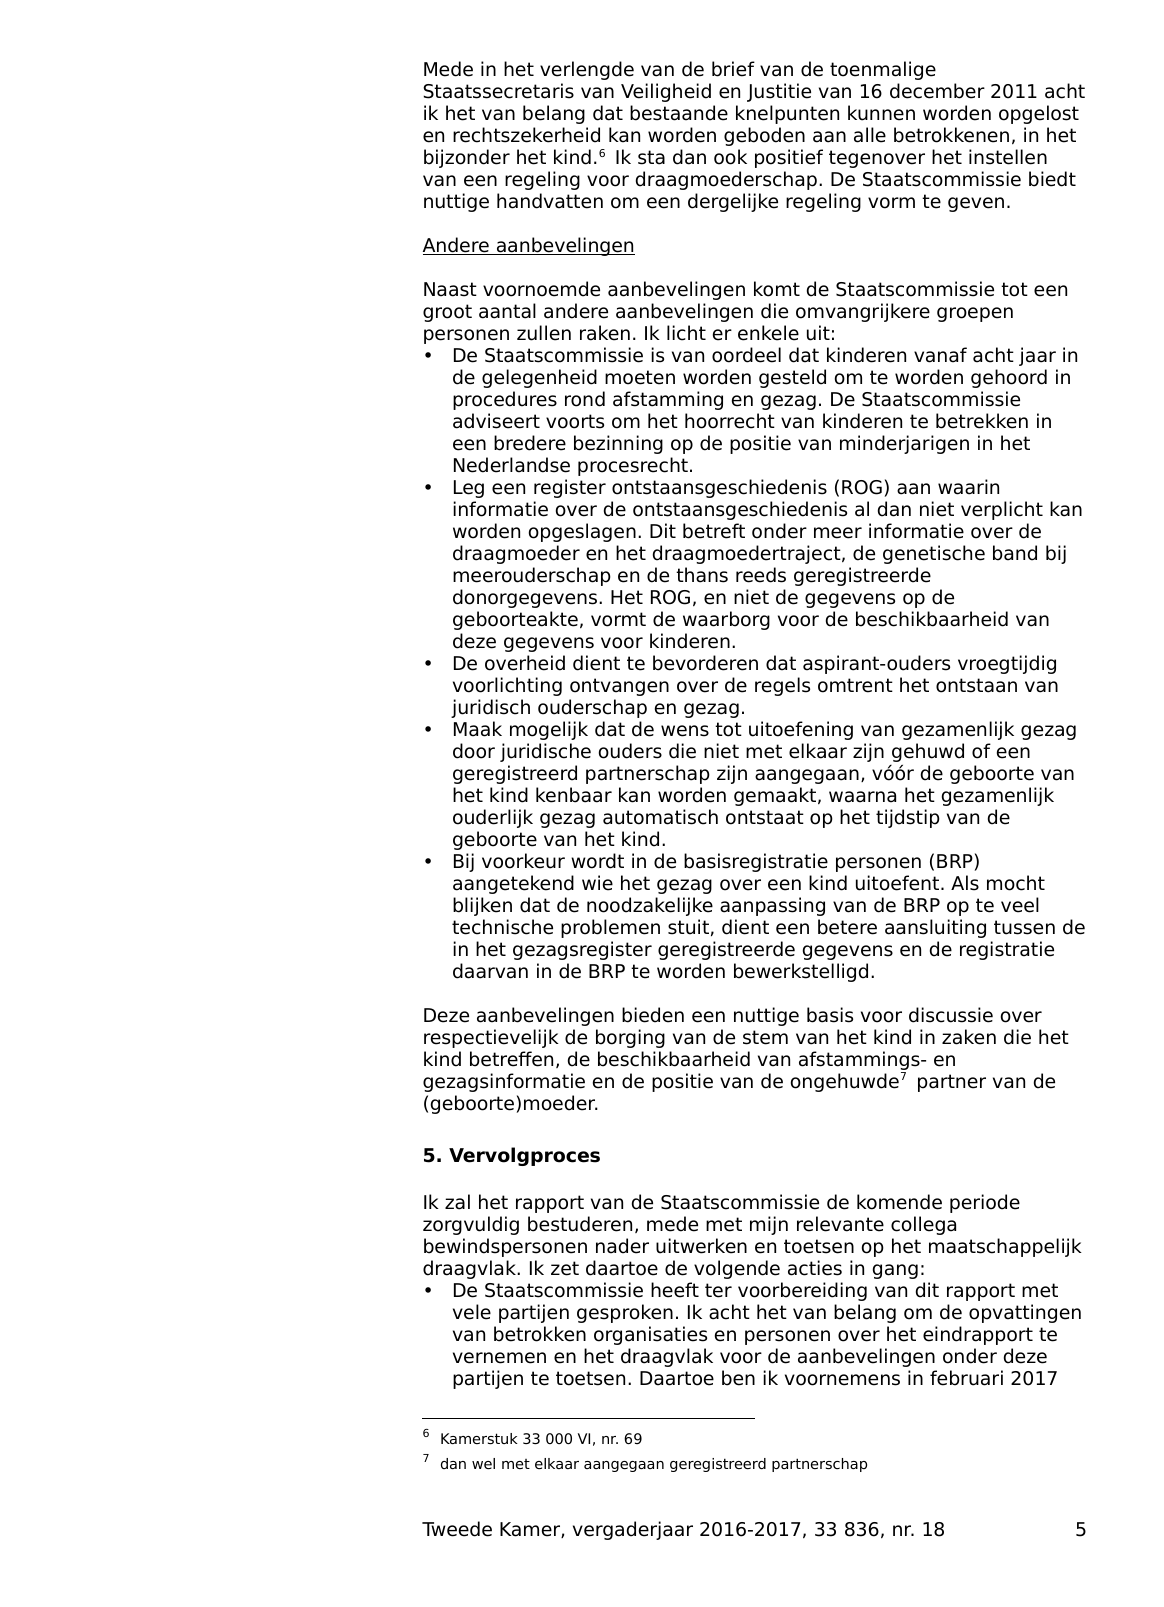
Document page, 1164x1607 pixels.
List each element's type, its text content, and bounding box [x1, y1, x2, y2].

subtitle Andere aanbevelingen [422, 235, 1087, 257]
text • De overheid dient te bevorderen dat aspirant-ouders vroegtijdig voorlichting ontvangen over de regels omtrent het ontstaan van juridisch ouderschap en gezag. [422, 653, 1087, 719]
text Deze aanbevelingen bieden een nuttige basis voor discussie over respectievelijk de borging van de stem van het kind in zaken die het kind betreffen, de beschikbaarheid van afstammings- en gezagsinformatie en de positie van de ongehuwde partner van de (geboorte)moeder. [422, 1005, 1087, 1115]
subtitle 5. Vervolgproces [422, 1145, 1087, 1167]
text dan wel met elkaar aangegaan geregistreerd partnerschap [422, 1452, 1087, 1474]
text Kamerstuk 33 000 VI, nr. 69 [422, 1427, 1087, 1449]
text Naast voornoemde aanbevelingen komt de Staatscommissie tot een groot aantal andere aanbevelingen die omvangrijkere groepen personen zullen raken. Ik licht er enkele uit: [422, 279, 1087, 345]
text • Bij voorkeur wordt in de basisregistratie personen (BRP) aangetekend wie het gezag over een kind uitoefent. Als mocht blijken dat de noodzakelijke aanpassing van de BRP op te veel technische problemen stuit, dient een betere aansluiting tussen de in het gezagsregister geregistreerde gegevens en de registratie daarvan in de BRP te worden bewerkstelligd. [422, 851, 1087, 983]
text • De Staatscommissie is van oordeel dat kinderen vanaf acht jaar in de gelegenheid moeten worden gesteld om te worden gehoord in procedures rond afstamming en gezag. De Staatscommissie adviseert voorts om het hoorrecht van kinderen te betrekken in een bredere bezinning op de positie van minderjarigen in het Nederlandse procesrecht. [422, 345, 1087, 477]
text • Maak mogelijk dat de wens tot uitoefening van gezamenlijk gezag door juridische ouders die niet met elkaar zijn gehuwd of een geregistreerd partnerschap zijn aangegaan, vóór de geboorte van het kind kenbaar kan worden gemaakt, waarna het gezamenlijk ouderlijk gezag automatisch ontstaat op het tijdstip van de geboorte van het kind. [422, 719, 1087, 851]
text Ik zal het rapport van de Staatscommissie de komende periode zorgvuldig bestuderen, mede met mijn relevante collega bewindspersonen nader uitwerken en toetsen op het maatschappelijk draagvlak. Ik zet daartoe de volgende acties in gang: [422, 1192, 1087, 1279]
text • Leg een register ontstaansgeschiedenis (ROG) aan waarin informatie over de ontstaansgeschiedenis al dan niet verplicht kan worden opgeslagen. Dit betreft onder meer informatie over de draagmoeder en het draagmoedertraject, de genetische band bij meerouderschap en de thans reeds geregistreerde donorgegevens. Het ROG, en niet de gegevens op de geboorteakte, vormt de waarborg voor de beschikbaarheid van deze gegevens voor kinderen. [422, 477, 1087, 653]
text Mede in het verlengde van de brief van de toenmalige Staatssecretaris van Veiligheid en Justitie van 16 december 2011 acht ik het van belang dat bestaande knelpunten kunnen worden opgelost en rechtszekerheid kan worden geboden aan alle betrokkenen, in het bijzonder het kind. Ik sta dan ook positief tegenover het instellen van een regeling voor draagmoederschap. De Staatscommissie biedt nuttige handvatten om een dergelijke regeling vorm te geven. [422, 59, 1087, 213]
text • De Staatscommissie heeft ter voorbereiding van dit rapport met vele partijen gesproken. Ik acht het van belang om de opvattingen van betrokken organisaties en personen over het eindrapport te vernemen en het draagvlak voor de aanbevelingen onder deze partijen te toetsen. Daartoe ben ik voornemens in februari 2017 [422, 1279, 1087, 1389]
